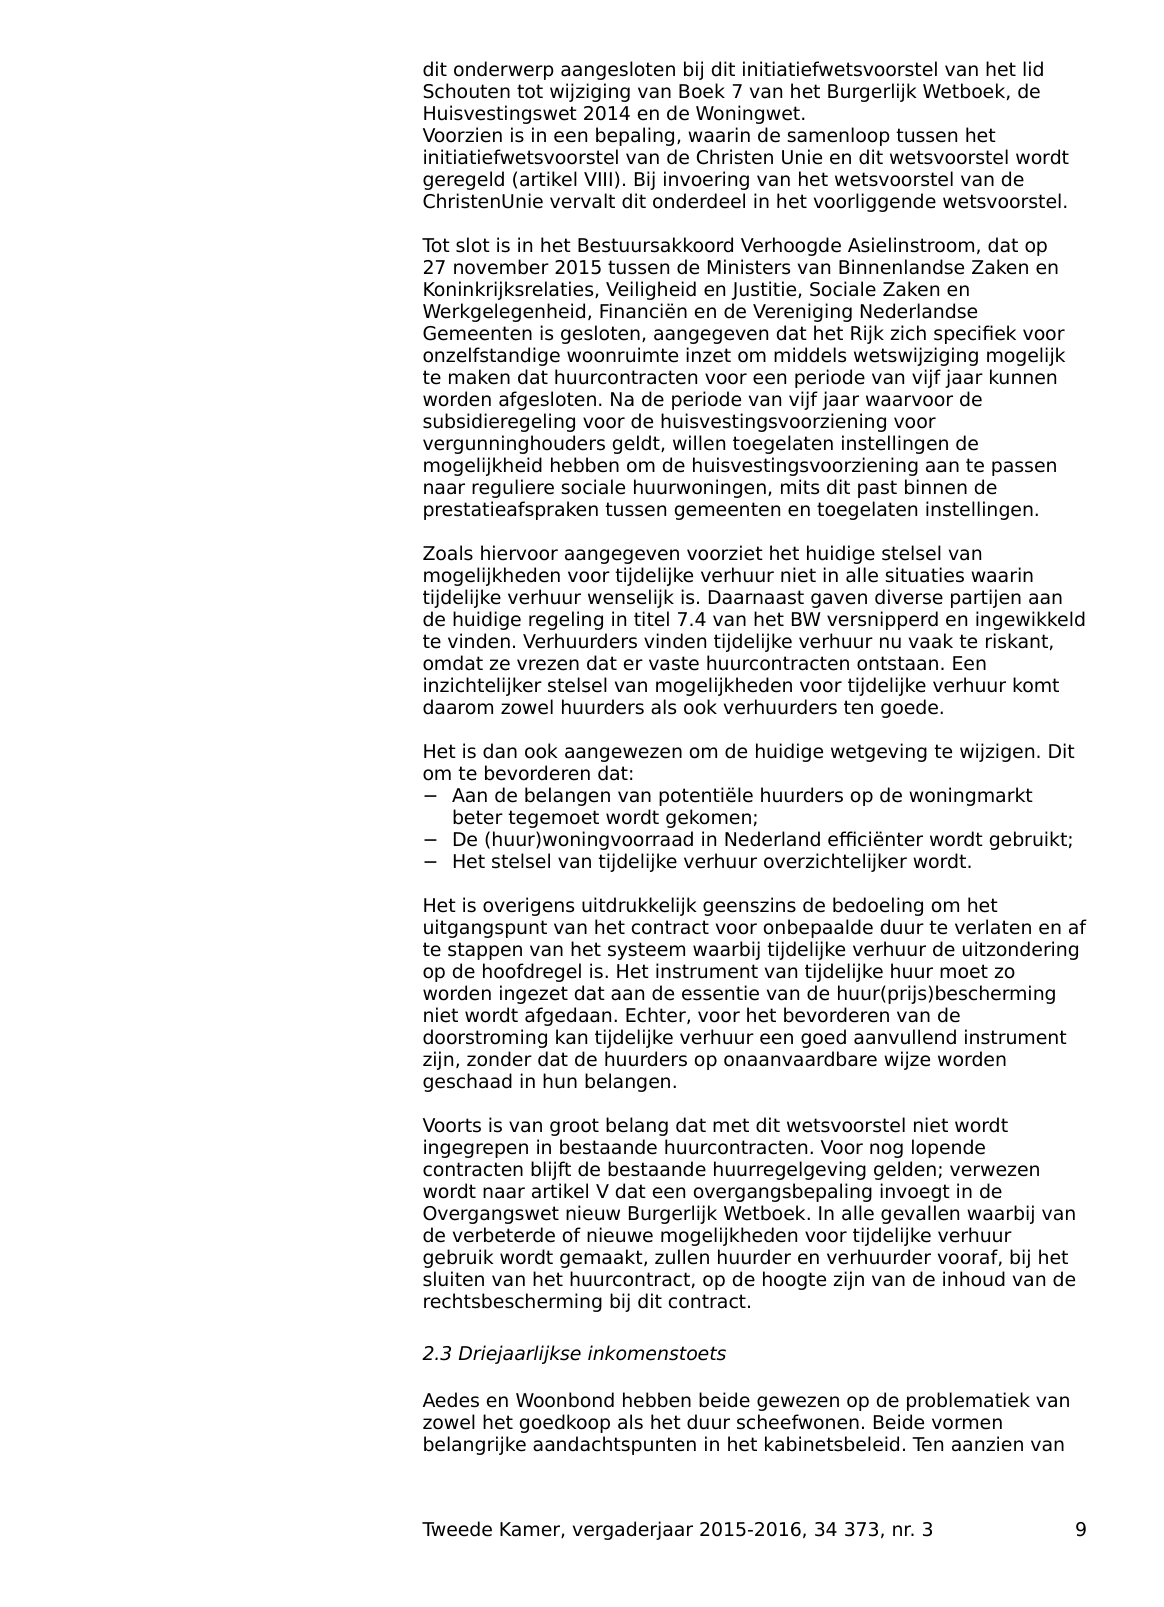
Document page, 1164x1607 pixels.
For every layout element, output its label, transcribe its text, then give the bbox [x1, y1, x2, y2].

subtitle 2.3 Driejaarlijkse inkomenstoets [422, 1343, 1087, 1365]
text dit onderwerp aangesloten bij dit initiatiefwetsvoorstel van het lid Schouten tot wijziging van Boek 7 van het Burgerlijk Wetboek, de Huisvestingswet 2014 en de Woningwet. [422, 59, 1087, 125]
text Zoals hiervoor aangegeven voorziet het huidige stelsel van mogelijkheden voor tijdelijke verhuur niet in alle situaties waarin tijdelijke verhuur wenselijk is. Daarnaast gaven diverse partijen aan de huidige regeling in titel 7.4 van het BW versnipperd en ingewikkeld te vinden. Verhuurders vinden tijdelijke verhuur nu vaak te riskant, omdat ze vrezen dat er vaste huurcontracten ontstaan. Een inzichtelijker stelsel van mogelijkheden voor tijdelijke verhuur komt daarom zowel huurders als ook verhuurders ten goede. [422, 543, 1087, 719]
text Voorts is van groot belang dat met dit wetsvoorstel niet wordt ingegrepen in bestaande huurcontracten. Voor nog lopende contracten blijft de bestaande huurregelgeving gelden; verwezen wordt naar artikel V dat een overgangsbepaling invoegt in de Overgangswet nieuw Burgerlijk Wetboek. In alle gevallen waarbij van de verbeterde of nieuwe mogelijkheden voor tijdelijke verhuur gebruik wordt gemaakt, zullen huurder en verhuurder vooraf, bij het sluiten van het huurcontract, op de hoogte zijn van de inhoud van de rechtsbescherming bij dit contract. [422, 1115, 1087, 1313]
text Aedes en Woonbond hebben beide gewezen op de problematiek van zowel het goedkoop als het duur scheefwonen. Beide vormen belangrijke aandachtspunten in het kabinetsbeleid. Ten aanzien van [422, 1390, 1087, 1456]
text − Aan de belangen van potentiële huurders op de woningmarkt beter tegemoet wordt gekomen; [422, 785, 1087, 829]
text Voorzien is in een bepaling, waarin de samenloop tussen het initiatiefwetsvoorstel van de Christen Unie en dit wetsvoorstel wordt geregeld (artikel VIII). Bij invoering van het wetsvoorstel van de ChristenUnie vervalt dit onderdeel in het voorliggende wetsvoorstel. [422, 125, 1087, 213]
text − Het stelsel van tijdelijke verhuur overzichtelijker wordt. [422, 851, 1087, 873]
text Het is dan ook aangewezen om de huidige wetgeving te wijzigen. Dit om te bevorderen dat: [422, 741, 1087, 785]
text − De (huur)woningvoorraad in Nederland efficiënter wordt gebruikt; [422, 829, 1087, 851]
text Het is overigens uitdrukkelijk geenszins de bedoeling om het uitgangspunt van het contract voor onbepaalde duur te verlaten en af te stappen van het systeem waarbij tijdelijke verhuur de uitzondering op de hoofdregel is. Het instrument van tijdelijke huur moet zo worden ingezet dat aan de essentie van de huur(prijs)bescherming niet wordt afgedaan. Echter, voor het bevorderen van de doorstroming kan tijdelijke verhuur een goed aanvullend instrument zijn, zonder dat de huurders op onaanvaardbare wijze worden geschaad in hun belangen. [422, 895, 1087, 1093]
text Tot slot is in het Bestuursakkoord Verhoogde Asielinstroom, dat op 27 november 2015 tussen de Ministers van Binnenlandse Zaken en Koninkrijksrelaties, Veiligheid en Justitie, Sociale Zaken en Werkgelegenheid, Financiën en de Vereniging Nederlandse Gemeenten is gesloten, aangegeven dat het Rijk zich specifiek voor onzelfstandige woonruimte inzet om middels wetswijziging mogelijk te maken dat huurcontracten voor een periode van vijf jaar kunnen worden afgesloten. Na de periode van vijf jaar waarvoor de subsidieregeling voor de huisvestingsvoorziening voor vergunninghouders geldt, willen toegelaten instellingen de mogelijkheid hebben om de huisvestingsvoorziening aan te passen naar reguliere sociale huurwoningen, mits dit past binnen de prestatieafspraken tussen gemeenten en toegelaten instellingen. [422, 235, 1087, 521]
